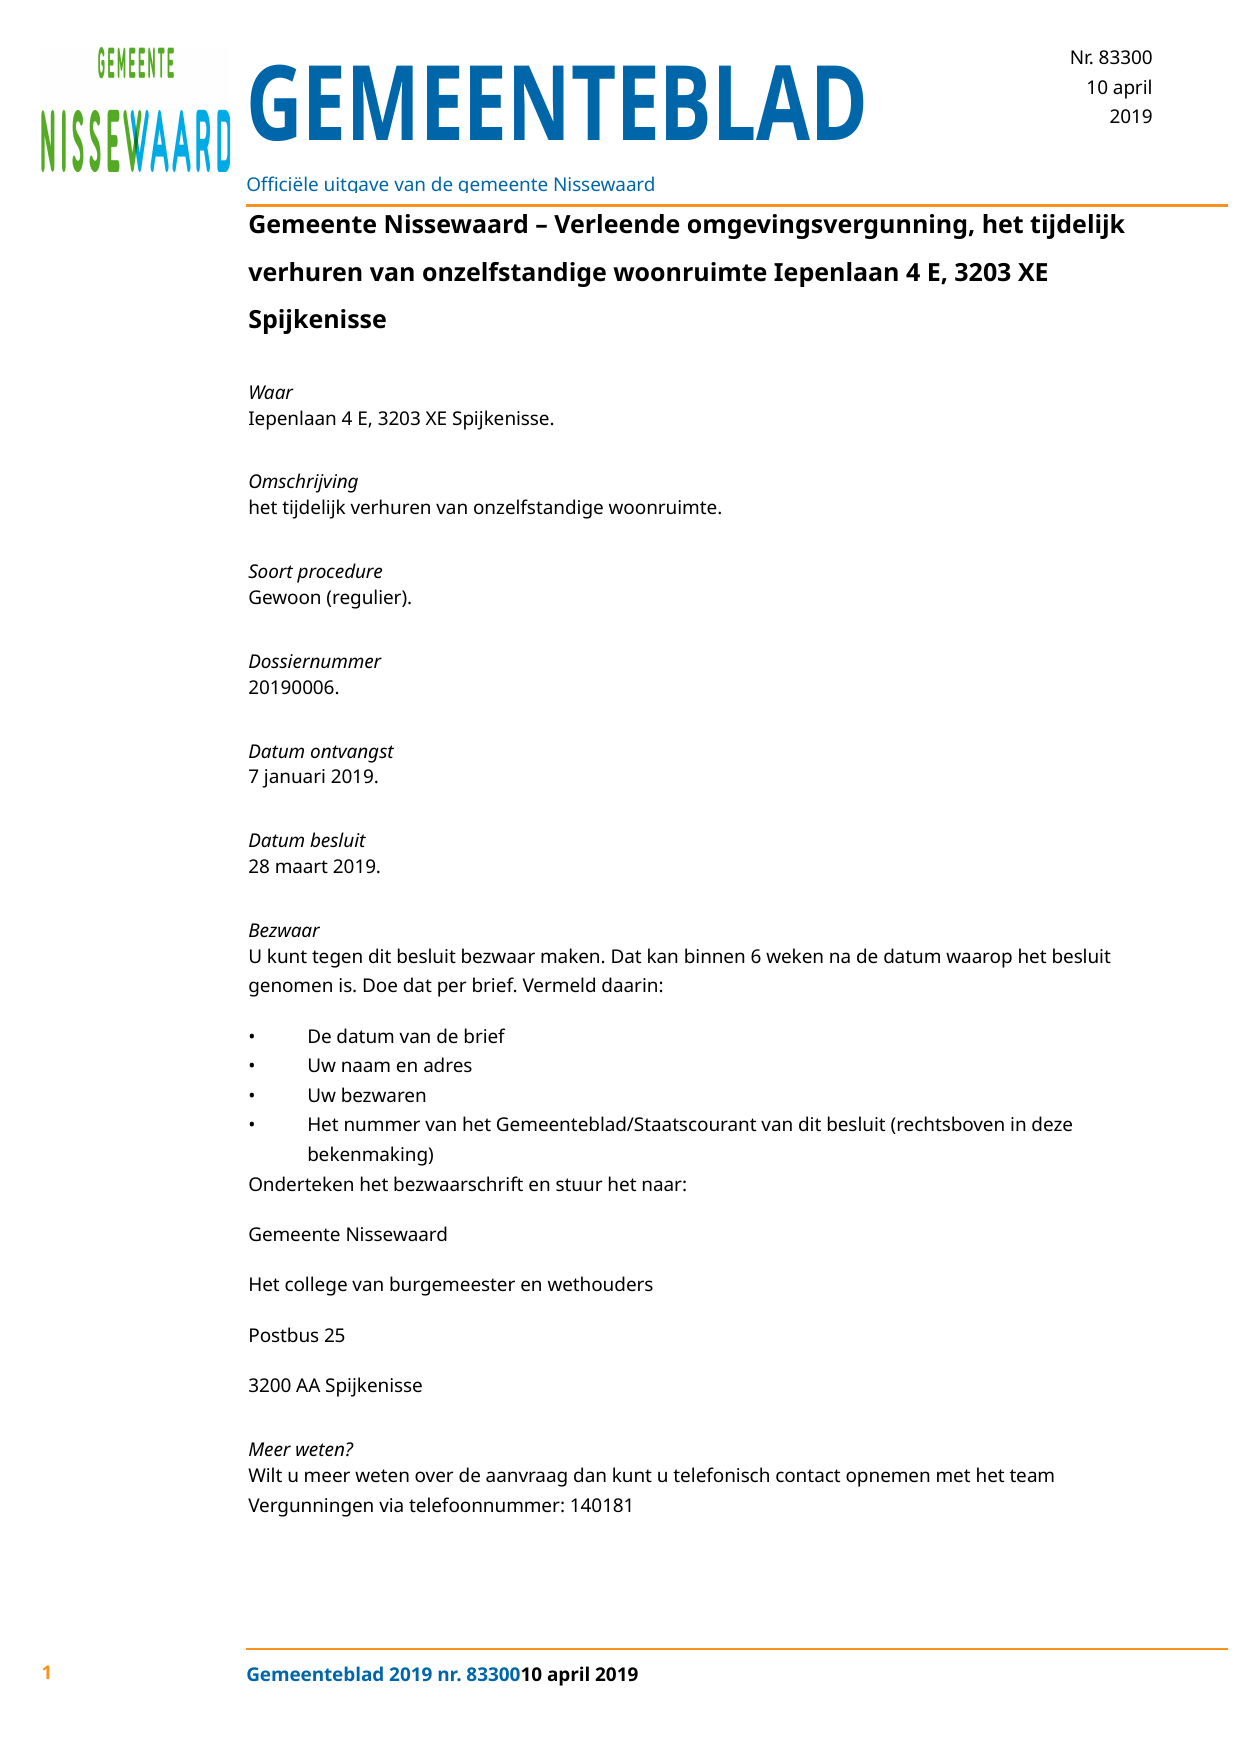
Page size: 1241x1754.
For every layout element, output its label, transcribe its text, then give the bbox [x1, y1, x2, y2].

picture [41, 47, 231, 172]
text het tijdelijk verhuren van onzelfstandige woonruimte. [248, 494, 1152, 520]
text 28 maart 2019. [248, 853, 1152, 879]
picture [222, 122, 227, 160]
text Datum ontvangst [248, 738, 1152, 763]
picture [200, 151, 206, 172]
text U kunt tegen dit besluit bezwaar maken. Dat kan binnen 6 weken na de datum waarop het besluit genomen is. Doe dat per brief. Vermeld daarin: [248, 943, 1152, 998]
picture [176, 157, 187, 172]
list Het nummer van het Gemeenteblad/Staatscourant van dit besluit (rechtsboven in deze bekenmaking) [248, 1112, 1152, 1167]
text Omschrijving [248, 469, 1152, 494]
text Dossiernummer [248, 648, 1152, 674]
list Uw bezwaren [248, 1082, 1152, 1108]
text Gewoon (regulier). [248, 584, 1152, 610]
text 20190006. [248, 674, 1152, 699]
text Gemeente Nissewaard – Verleende omgevingsvergunning, het tijdelijk verhuren van onzelfstandige woonruimte Iepenlaan 4 E, 3203 XE Spijkenisse [248, 207, 1152, 336]
text Onderteken het bezwaarschrift en stuur het naar: [248, 1171, 1152, 1197]
text Wilt u meer weten over de aanvraag dan kunt u telefonisch contact opnemen met het team Vergunningen via telefoonnummer: 140181 [248, 1462, 1152, 1517]
text Het college van burgemeester en wethouders [248, 1272, 1152, 1297]
text 7 januari 2019. [248, 763, 1152, 789]
text 3200 AA Spijkenisse [248, 1372, 1152, 1398]
text Bezwaar [248, 917, 1152, 943]
text Meer weten? [248, 1436, 1152, 1462]
picture [201, 122, 206, 138]
text Waar [248, 379, 1152, 405]
text Soort procedure [248, 558, 1152, 584]
picture [154, 157, 165, 172]
text Gemeente Nissewaard [248, 1221, 1152, 1247]
text Iepenlaan 4 E, 3203 XE Spijkenisse. [248, 405, 1152, 431]
list De datum van de brief [248, 1023, 1152, 1049]
text Postbus 25 [248, 1322, 1152, 1348]
text Datum besluit [248, 827, 1152, 853]
list Uw naam en adres [248, 1052, 1152, 1078]
